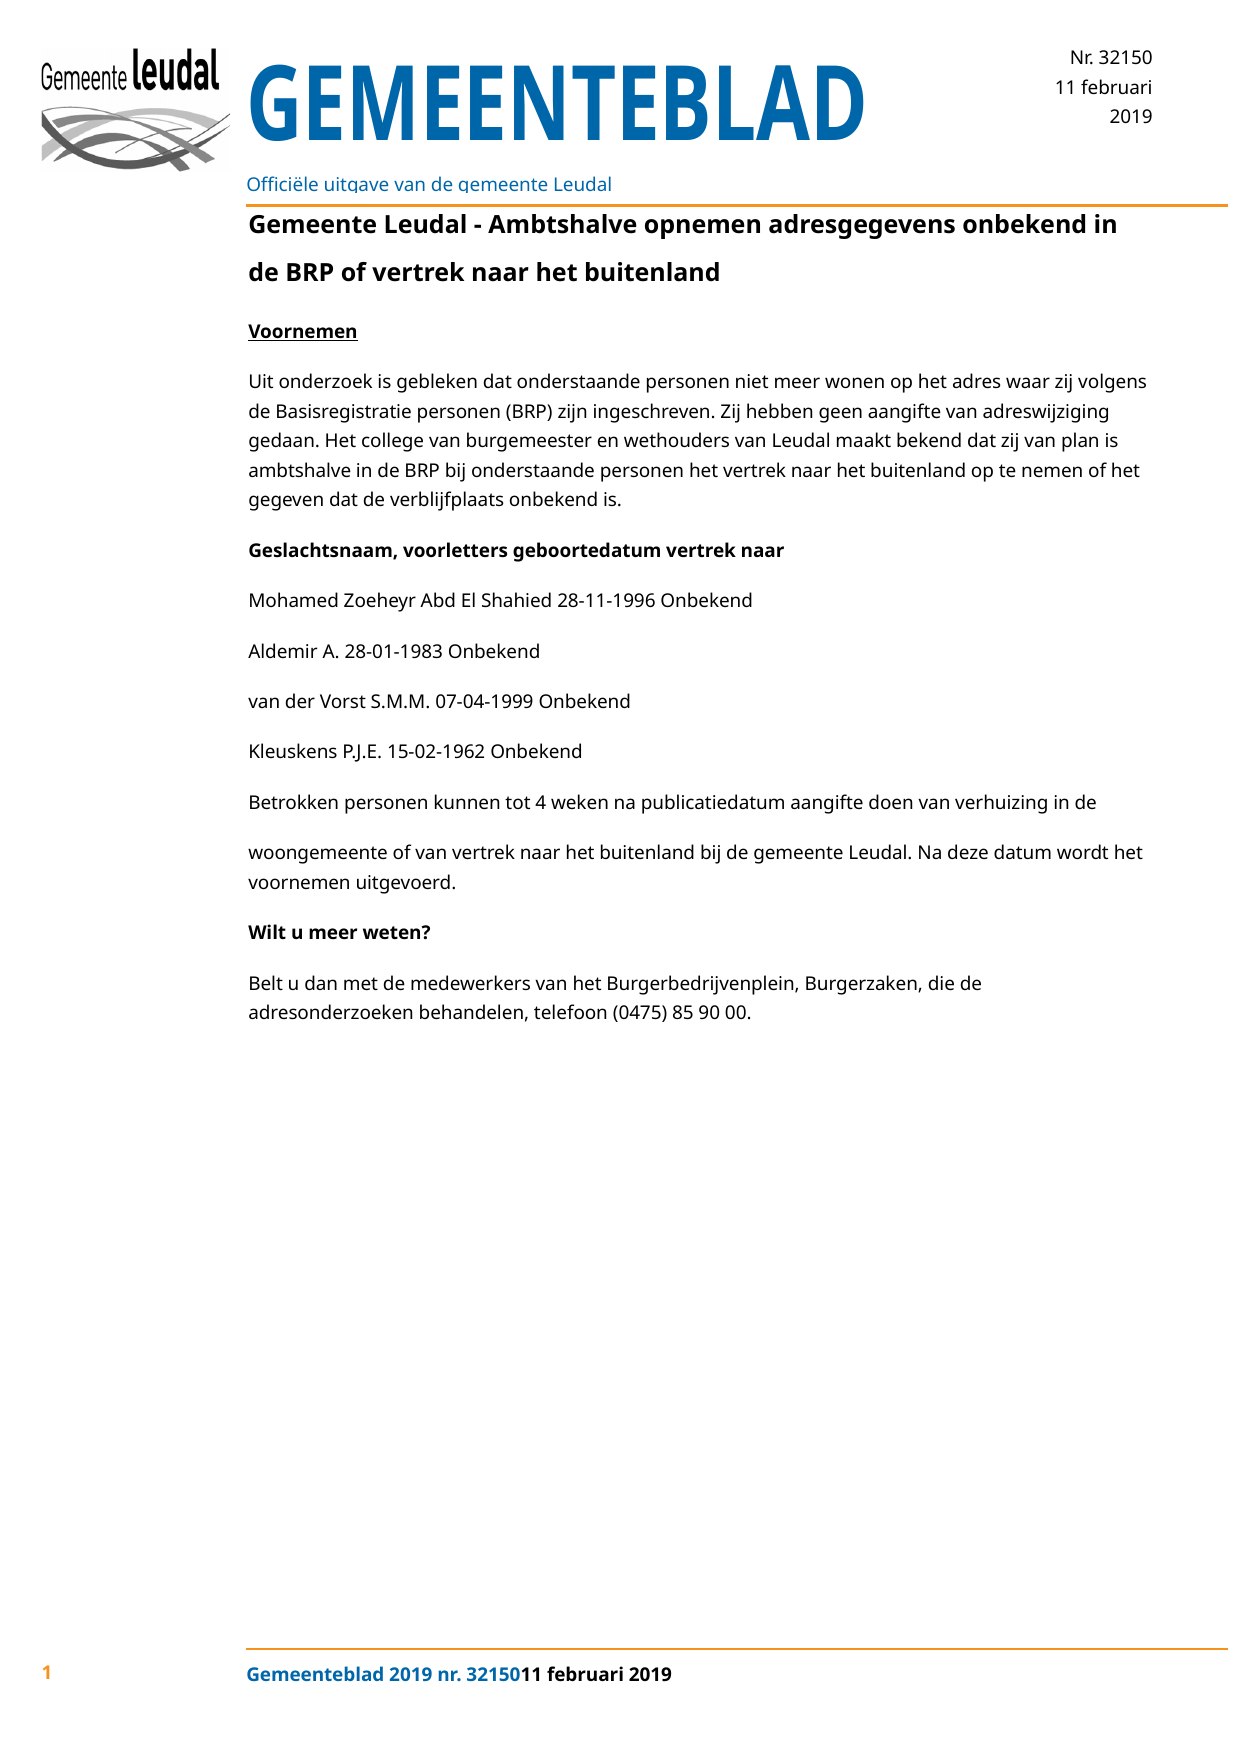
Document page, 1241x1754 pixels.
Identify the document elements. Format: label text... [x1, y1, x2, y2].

text Mohamed Zoeheyr Abd El Shahied 28-11-1996 Onbekend [248, 587, 1152, 613]
text Geslachtsnaam, voorletters geboortedatum vertrek naar [248, 537, 1152, 563]
text Voornemen [248, 318, 1152, 344]
text Belt u dan met de medewerkers van het Burgerbedrijvenplein, Burgerzaken, die de adresonderzoeken behandelen, telefoon (0475) 85 90 00. [248, 970, 1152, 1025]
text Betrokken personen kunnen tot 4 weken na publicatiedatum aangifte doen van verhuizing in de [248, 789, 1152, 815]
text Uit onderzoek is gebleken dat onderstaande personen niet meer wonen op het adres waar zij volgens de Basisregistratie personen (BRP) zijn ingeschreven. Zij hebben geen aangifte van adreswijziging gedaan. Het college van burgemeester en wethouders van Leudal maakt bekend dat zij van plan is ambtshalve in de BRP bij onderstaande personen het vertrek naar het buitenland op te nemen of het gegeven dat de verblijfplaats onbekend is. [248, 368, 1152, 512]
text Aldemir A. 28-01-1983 Onbekend [248, 638, 1152, 664]
text woongemeente of van vertrek naar het buitenland bij de gemeente Leudal. Na deze datum wordt het voornemen uitgevoerd. [248, 839, 1152, 895]
text Kleuskens P.J.E. 15-02-1962 Onbekend [248, 739, 1152, 764]
text van der Vorst S.M.M. 07-04-1999 Onbekend [248, 688, 1152, 714]
picture [41, 47, 231, 172]
text Gemeente Leudal - Ambtshalve opnemen adresgegevens onbekend in de BRP of vertrek naar het buitenland [248, 207, 1152, 288]
text Wilt u meer weten? [248, 919, 1152, 945]
